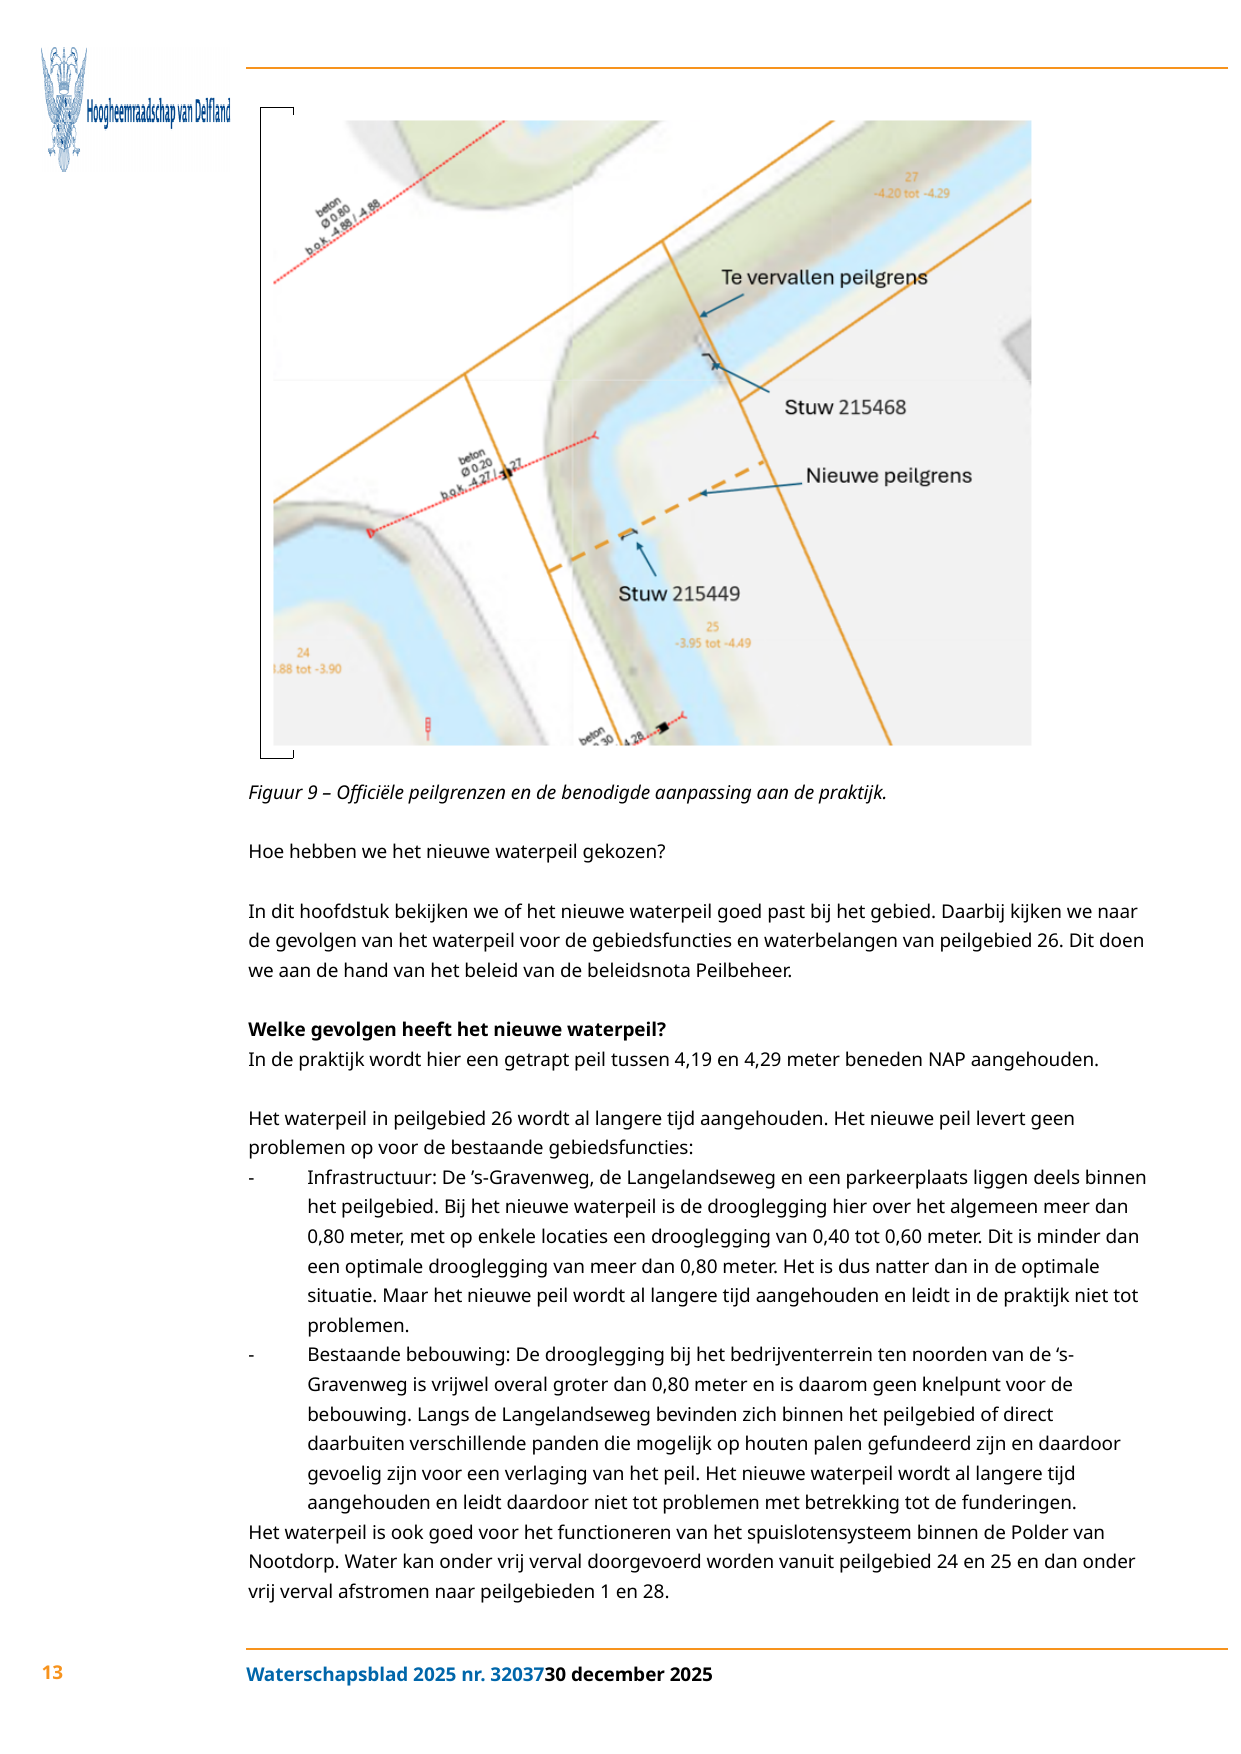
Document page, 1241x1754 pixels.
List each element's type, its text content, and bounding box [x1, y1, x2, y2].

picture [268, 115, 1037, 750]
text Het waterpeil is ook goed voor het functioneren van het spuislotensysteem binnen de Polder van Nootdorp. Water kan onder vrij verval doorgevoerd worden vanuit peilgebied 24 en 25 en dan onder vrij verval afstromen naar peilgebieden 1 en 28. [248, 1519, 1152, 1604]
list Infrastructuur: De ’s-Gravenweg, de Langelandseweg en een parkeerplaats liggen deels binnen het peilgebied. Bij het nieuwe waterpeil is de drooglegging hier over het algemeen meer dan 0,80 meter, met op enkele locaties een drooglegging van 0,40 tot 0,60 meter. Dit is minder dan een optimale drooglegging van meer dan 0,80 meter. Het is dus natter dan in de optimale situatie. Maar het nieuwe peil wordt al langere tijd aangehouden en leidt in de praktijk niet tot problemen. [248, 1164, 1152, 1338]
text In de praktijk wordt hier een getrapt peil tussen 4,19 en 4,29 meter beneden NAP aangehouden. [248, 1046, 1152, 1072]
text Hoe hebben we het nieuwe waterpeil gekozen? [248, 839, 1152, 864]
picture [41, 47, 231, 172]
list Bestaande bebouwing: De drooglegging bij het bedrijventerrein ten noorden van de ‘s-Gravenweg is vrijwel overal groter dan 0,80 meter en is daarom geen knelpunt voor de bebouwing. Langs de Langelandseweg bevinden zich binnen het peilgebied of direct daarbuiten verschillende panden die mogelijk op houten palen gefundeerd zijn en daardoor gevoelig zijn voor een verlaging van het peil. Het nieuwe waterpeil wordt al langere tijd aangehouden en leidt daardoor niet tot problemen met betrekking tot de funderingen. [248, 1342, 1152, 1515]
text Figuur 9 – Officiële peilgrenzen en de benodigde aanpassing aan de praktijk. [248, 779, 1152, 805]
text Het waterpeil in peilgebied 26 wordt al langere tijd aangehouden. Het nieuwe peil levert geen problemen op voor de bestaande gebiedsfuncties: [248, 1105, 1152, 1160]
text In dit hoofdstuk bekijken we of het nieuwe waterpeil goed past bij het gebied. Daarbij kijken we naar de gevolgen van het waterpeil voor de gebiedsfuncties en waterbelangen van peilgebied 26. Dit doen we aan de hand van het beleid van de beleidsnota Peilbeheer. [248, 898, 1152, 983]
text Welke gevolgen heeft het nieuwe waterpeil? [248, 1016, 1152, 1042]
